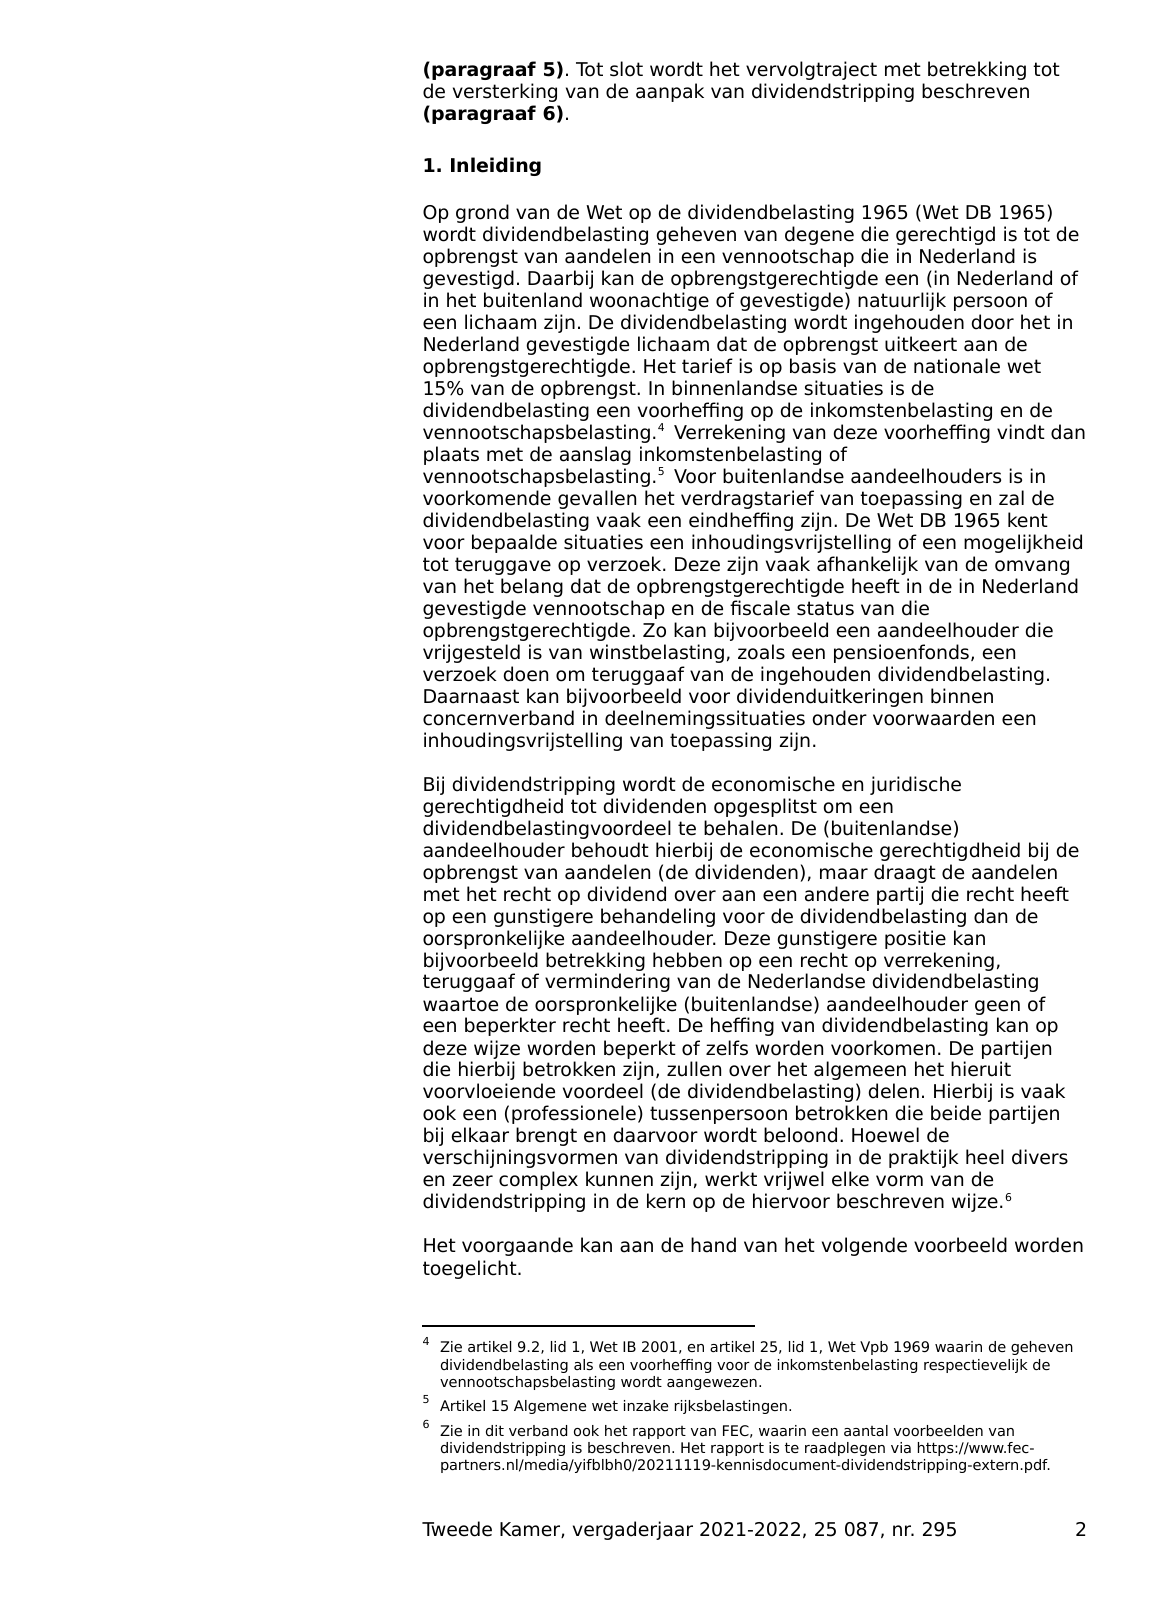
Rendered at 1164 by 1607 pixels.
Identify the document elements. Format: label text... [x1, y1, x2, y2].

text (paragraaf 5). Tot slot wordt het vervolgtraject met betrekking tot de versterking van de aanpak van dividendstripping beschreven (paragraaf 6). [422, 59, 1087, 125]
subtitle 1. Inleiding [422, 155, 1087, 177]
text Zie in dit verband ook het rapport van FEC, waarin een aantal voorbeelden van dividendstripping is beschreven. Het rapport is te raadplegen via https://www.fec-partners.nl/media/yifblbh0/20211119-kennisdocument-dividendstripping-extern.pdf. [422, 1418, 1087, 1474]
text Bij dividendstripping wordt de economische en juridische gerechtigdheid tot dividenden opgesplitst om een dividendbelastingvoordeel te behalen. De (buitenlandse) aandeelhouder behoudt hierbij de economische gerechtigdheid bij de opbrengst van aandelen (de dividenden), maar draagt de aandelen met het recht op dividend over aan een andere partij die recht heeft op een gunstigere behandeling voor de dividendbelasting dan de oorspronkelijke aandeelhouder. Deze gunstigere positie kan bijvoorbeeld betrekking hebben op een recht op verrekening, teruggaaf of vermindering van de Nederlandse dividendbelasting waartoe de oorspronkelijke (buitenlandse) aandeelhouder geen of een beperkter recht heeft. De heffing van dividendbelasting kan op deze wijze worden beperkt of zelfs worden voorkomen. De partijen die hierbij betrokken zijn, zullen over het algemeen het hieruit voorvloeiende voordeel (de dividendbelasting) delen. Hierbij is vaak ook een (professionele) tussenpersoon betrokken die beide partijen bij elkaar brengt en daarvoor wordt beloond. Hoewel de verschijningsvormen van dividendstripping in de praktijk heel divers en zeer complex kunnen zijn, werkt vrijwel elke vorm van de dividendstripping in de kern op de hiervoor beschreven wijze. [422, 774, 1087, 1213]
text Zie artikel 9.2, lid 1, Wet IB 2001, en artikel 25, lid 1, Wet Vpb 1969 waarin de geheven dividendbelasting als een voorheffing voor de inkomstenbelasting respectievelijk de vennootschapsbelasting wordt aangewezen. [422, 1335, 1087, 1391]
text Artikel 15 Algemene wet inzake rijksbelastingen. [422, 1393, 1087, 1416]
text Het voorgaande kan aan de hand van het volgende voorbeeld worden toegelicht. [422, 1235, 1087, 1279]
text Op grond van de Wet op de dividendbelasting 1965 (Wet DB 1965) wordt dividendbelasting geheven van degene die gerechtigd is tot de opbrengst van aandelen in een vennootschap die in Nederland is gevestigd. Daarbij kan de opbrengstgerechtigde een (in Nederland of in het buitenland woonachtige of gevestigde) natuurlijk persoon of een lichaam zijn. De dividendbelasting wordt ingehouden door het in Nederland gevestigde lichaam dat de opbrengst uitkeert aan de opbrengstgerechtigde. Het tarief is op basis van de nationale wet 15% van de opbrengst. In binnenlandse situaties is de dividendbelasting een voorheffing op de inkomstenbelasting en de vennootschapsbelasting. Verrekening van deze voorheffing vindt dan plaats met de aanslag inkomstenbelasting of vennootschapsbelasting. Voor buitenlandse aandeelhouders is in voorkomende gevallen het verdragstarief van toepassing en zal de dividendbelasting vaak een eindheffing zijn. De Wet DB 1965 kent voor bepaalde situaties een inhoudingsvrijstelling of een mogelijkheid tot teruggave op verzoek. Deze zijn vaak afhankelijk van de omvang van het belang dat de opbrengstgerechtigde heeft in de in Nederland gevestigde vennootschap en de fiscale status van die opbrengstgerechtigde. Zo kan bijvoorbeeld een aandeelhouder die vrijgesteld is van winstbelasting, zoals een pensioenfonds, een verzoek doen om teruggaaf van de ingehouden dividendbelasting. Daarnaast kan bijvoorbeeld voor dividenduitkeringen binnen concernverband in deelnemingssituaties onder voorwaarden een inhoudingsvrijstelling van toepassing zijn. [422, 202, 1087, 751]
